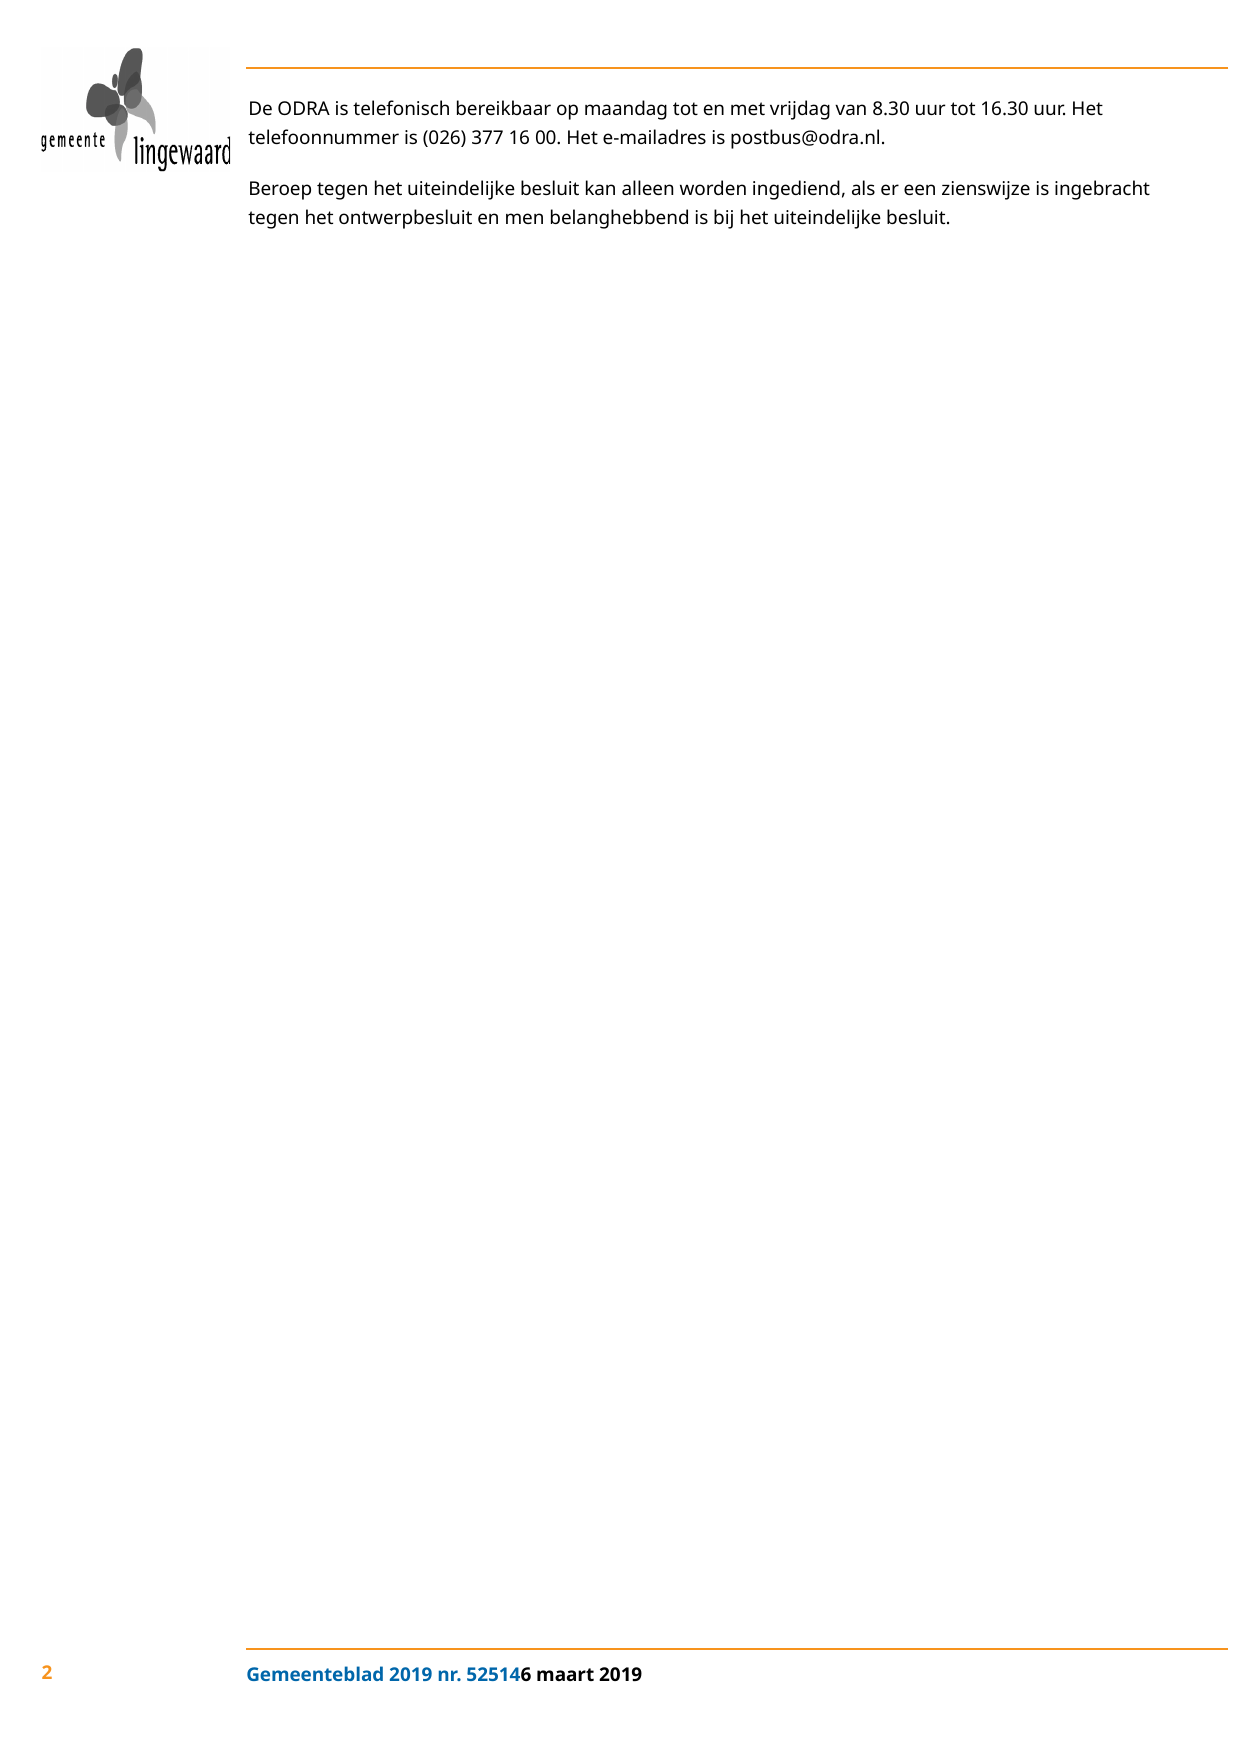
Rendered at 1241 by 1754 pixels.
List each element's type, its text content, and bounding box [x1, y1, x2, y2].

text Beroep tegen het uiteindelijke besluit kan alleen worden ingediend, als er een zienswijze is ingebracht tegen het ontwerpbesluit en men belanghebbend is bij het uiteindelijke besluit. [248, 175, 1152, 230]
text De ODRA is telefonisch bereikbaar op maandag tot en met vrijdag van 8.30 uur tot 16.30 uur. Het telefoonnummer is (026) 377 16 00. Het e-mailadres is postbus@odra.nl. [248, 95, 1152, 150]
picture [41, 47, 231, 172]
